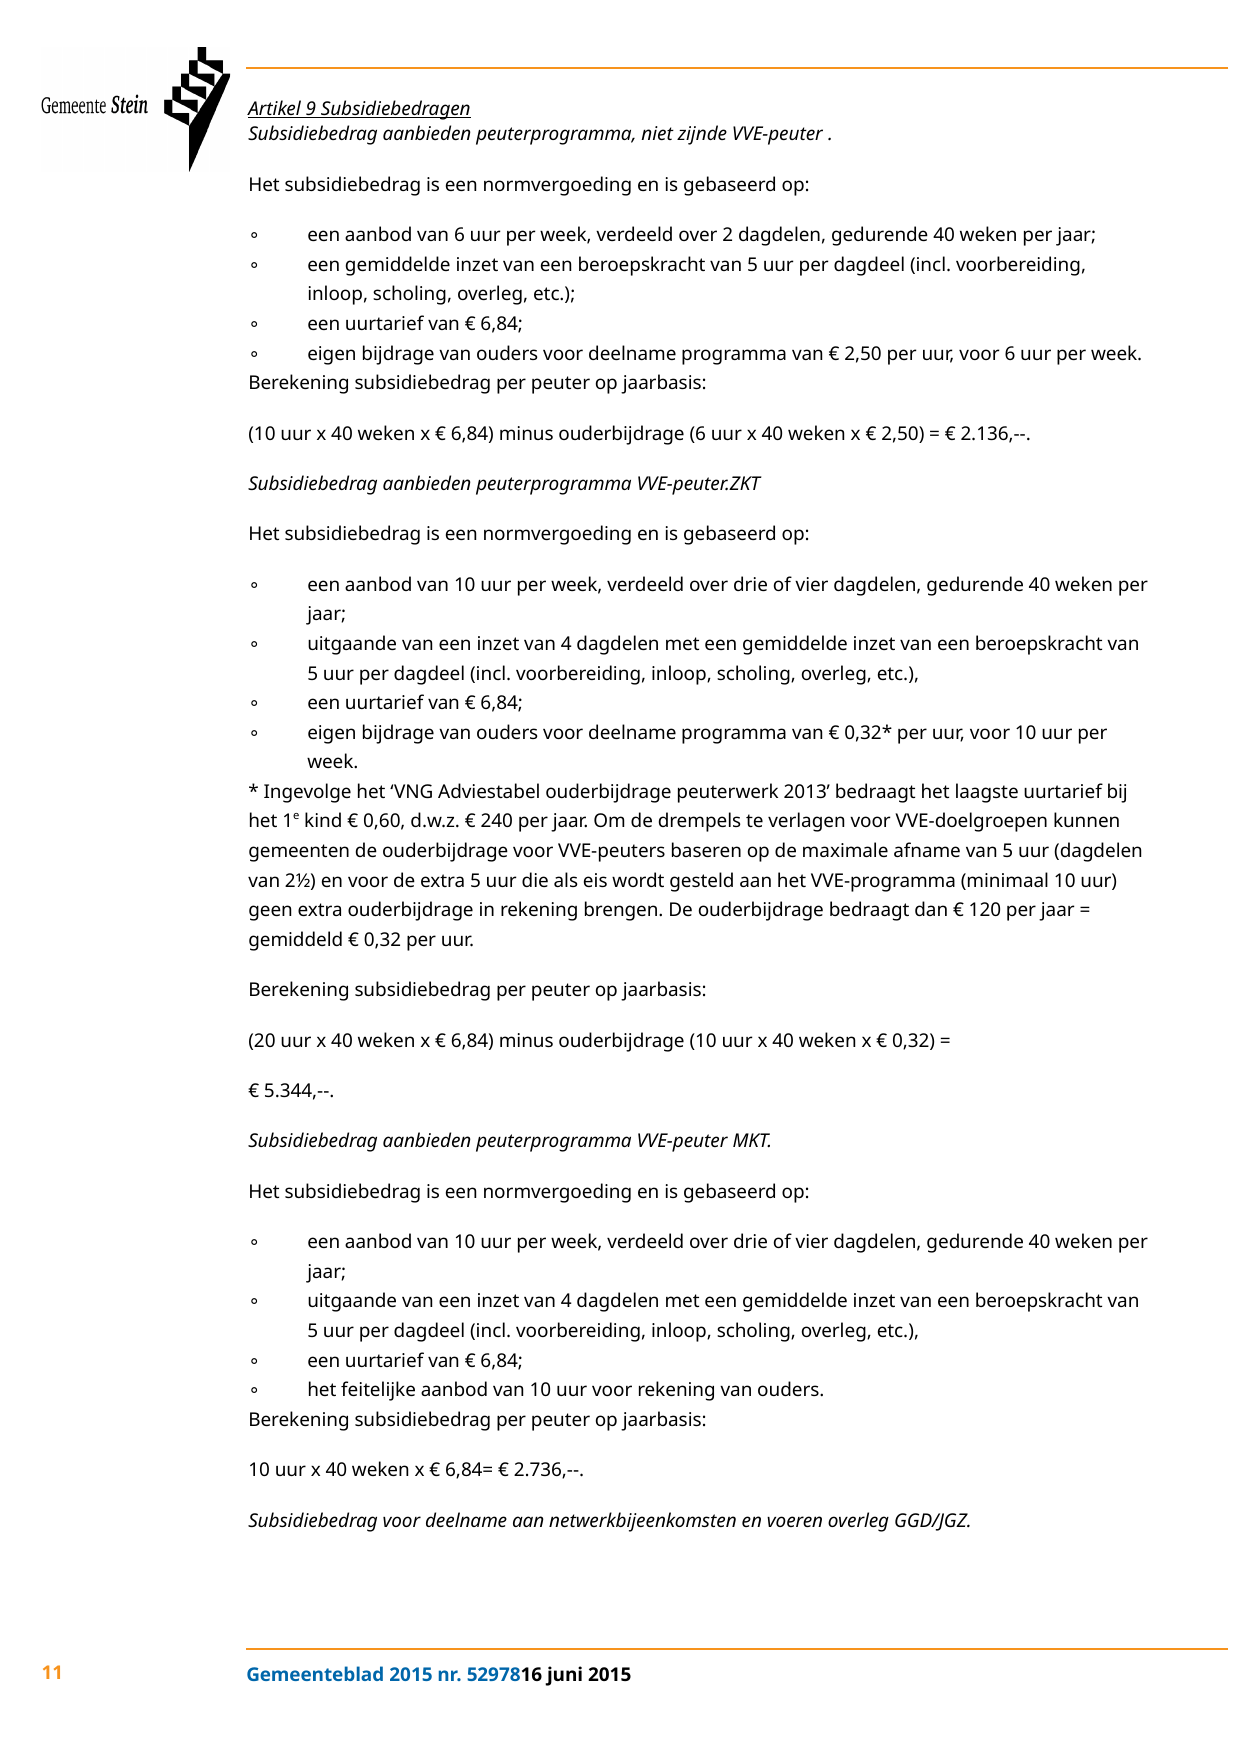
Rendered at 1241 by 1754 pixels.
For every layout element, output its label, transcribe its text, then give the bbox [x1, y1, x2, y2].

text Subsidiebedrag voor deelname aan netwerkbijeenkomsten en voeren overleg GGD/JGZ. [248, 1507, 1152, 1532]
list een aanbod van 10 uur per week, verdeeld over drie of vier dagdelen, gedurende 40 weken per jaar; [248, 571, 1152, 626]
text € 5.344,--. [248, 1077, 1152, 1103]
text (20 uur x 40 weken x € 6,84) minus ouderbijdrage (10 uur x 40 weken x € 0,32) = [248, 1027, 1152, 1052]
list een uurtarief van € 6,84; [248, 689, 1152, 715]
text Het subsidiebedrag is een normvergoeding en is gebaseerd op: [248, 521, 1152, 546]
list uitgaande van een inzet van 4 dagdelen met een gemiddelde inzet van een beroepskracht van 5 uur per dagdeel (incl. voorbereiding, inloop, scholing, overleg, etc.), [248, 630, 1152, 685]
text Berekening subsidiebedrag per peuter op jaarbasis: [248, 976, 1152, 1002]
text Subsidiebedrag aanbieden peuterprogramma VVE-peuter.ZKT [248, 470, 1152, 496]
picture [41, 47, 231, 172]
list een uurtarief van € 6,84; [248, 310, 1152, 336]
list een uurtarief van € 6,84; [248, 1347, 1152, 1372]
list een aanbod van 10 uur per week, verdeeld over drie of vier dagdelen, gedurende 40 weken per jaar; [248, 1228, 1152, 1284]
list een aanbod van 6 uur per week, verdeeld over 2 dagdelen, gedurende 40 weken per jaar; [248, 221, 1152, 247]
text Het subsidiebedrag is een normvergoeding en is gebaseerd op: [248, 171, 1152, 197]
list eigen bijdrage van ouders voor deelname programma van € 2,50 per uur, voor 6 uur per week. [248, 340, 1152, 365]
text 10 uur x 40 weken x € 6,84= € 2.736,--. [248, 1456, 1152, 1482]
text Berekening subsidiebedrag per peuter op jaarbasis: [248, 369, 1152, 395]
text * Ingevolge het ‘VNG Adviestabel ouderbijdrage peuterwerk 2013’ bedraagt het laagste uurtarief bij het 1e kind € 0,60, d.w.z. € 240 per jaar. Om de drempels te verlagen voor VVE-doelgroepen kunnen gemeenten de ouderbijdrage voor VVE-peuters baseren op de maximale afname van 5 uur (dagdelen van 2½) en voor de extra 5 uur die als eis wordt gesteld aan het VVE-programma (minimaal 10 uur) geen extra ouderbijdrage in rekening brengen. De ouderbijdrage bedraagt dan € 120 per jaar = gemiddeld € 0,32 per uur. [248, 778, 1152, 952]
text Berekening subsidiebedrag per peuter op jaarbasis: [248, 1406, 1152, 1432]
list het feitelijke aanbod van 10 uur voor rekening van ouders. [248, 1376, 1152, 1402]
list een gemiddelde inzet van een beroepskracht van 5 uur per dagdeel (incl. voorbereiding, inloop, scholing, overleg, etc.); [248, 251, 1152, 306]
text Artikel 9 Subsidiebedragen [248, 95, 1152, 121]
text Het subsidiebedrag is een normvergoeding en is gebaseerd op: [248, 1178, 1152, 1204]
text Subsidiebedrag aanbieden peuterprogramma VVE-peuter MKT. [248, 1128, 1152, 1153]
list uitgaande van een inzet van 4 dagdelen met een gemiddelde inzet van een beroepskracht van 5 uur per dagdeel (incl. voorbereiding, inloop, scholing, overleg, etc.), [248, 1288, 1152, 1343]
text (10 uur x 40 weken x € 6,84) minus ouderbijdrage (6 uur x 40 weken x € 2,50) = € 2.136,--. [248, 420, 1152, 445]
list eigen bijdrage van ouders voor deelname programma van € 0,32* per uur, voor 10 uur per week. [248, 719, 1152, 774]
text Subsidiebedrag aanbieden peuterprogramma, niet zijnde VVE-peuter . [248, 121, 1152, 146]
